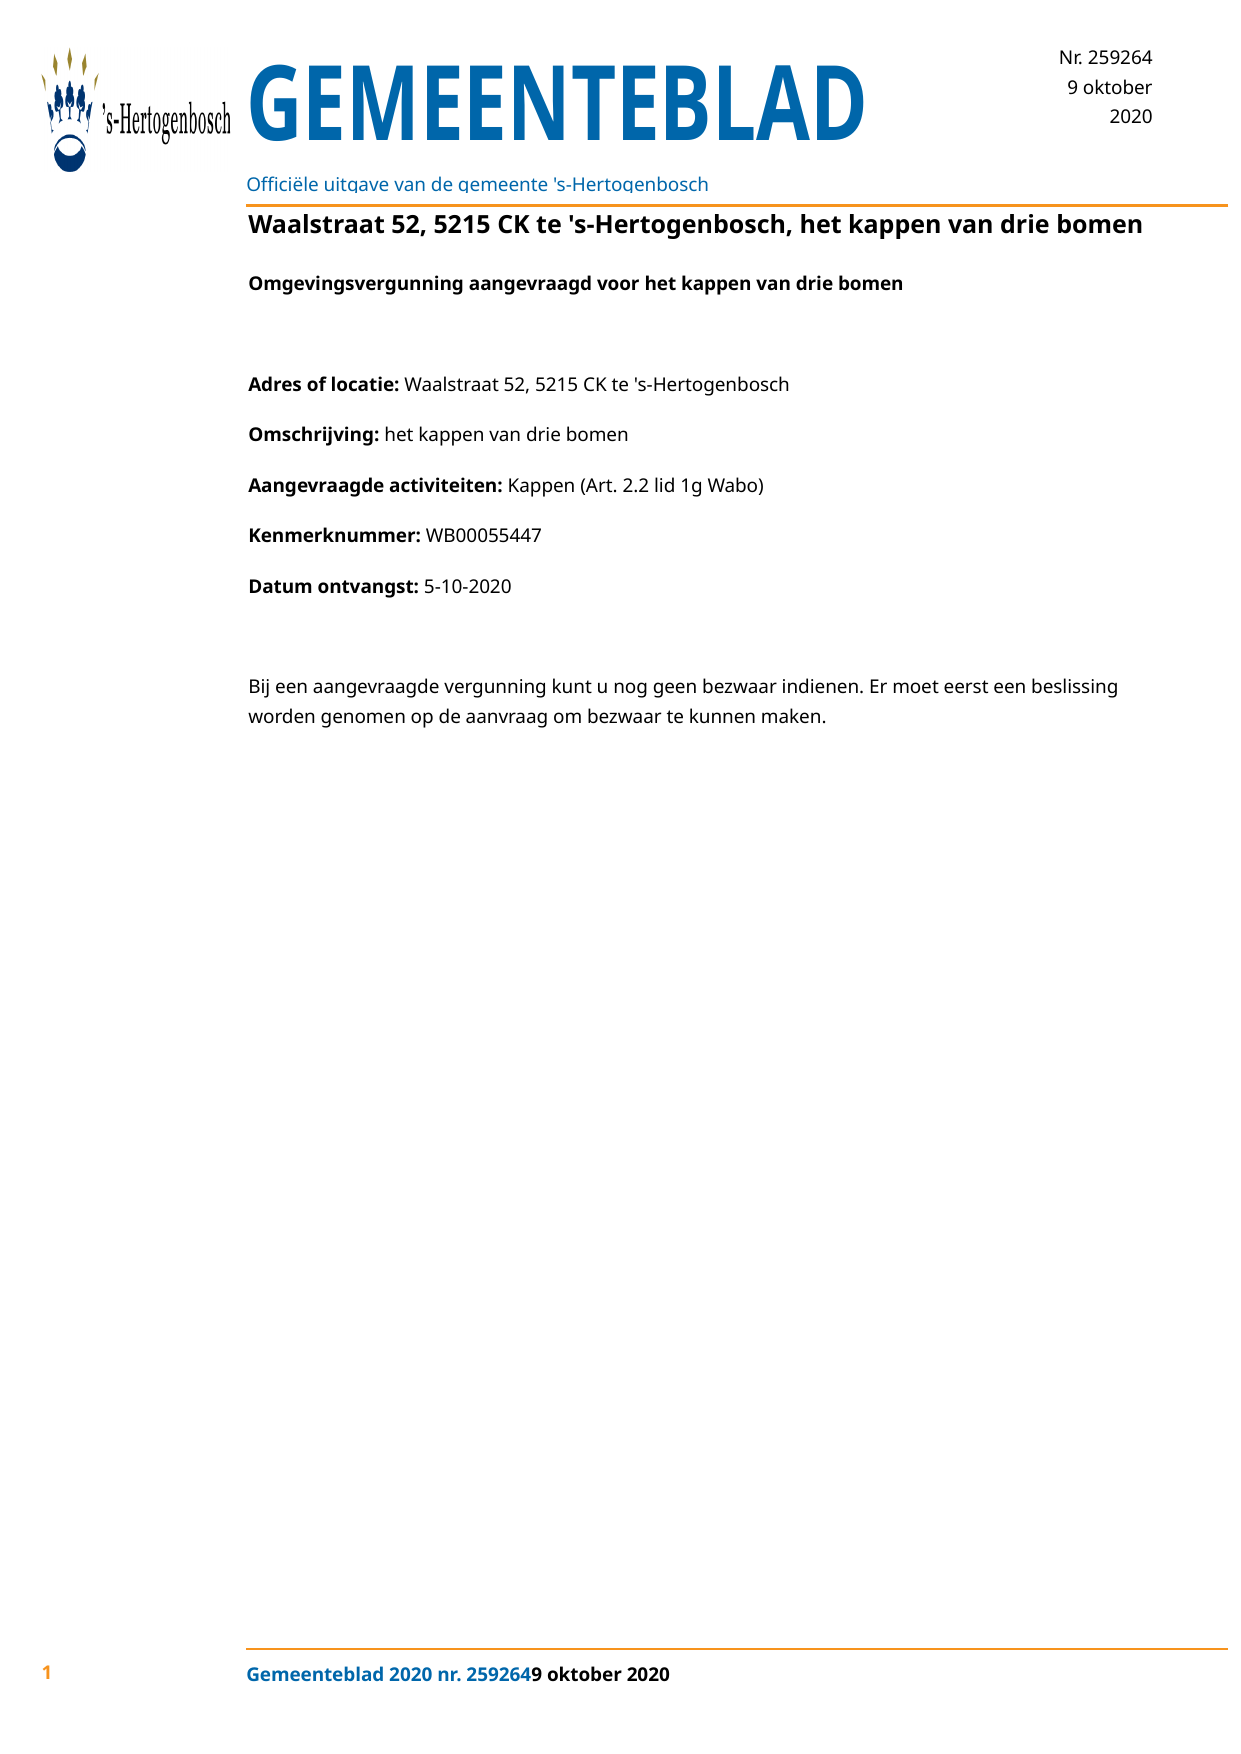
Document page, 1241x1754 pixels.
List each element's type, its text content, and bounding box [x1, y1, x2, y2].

picture [41, 47, 231, 172]
text Bij een aangevraagde vergunning kunt u nog geen bezwaar indienen. Er moet eerst een beslissing worden genomen op de aanvraag om bezwaar te kunnen maken. [248, 674, 1152, 729]
text Kenmerknummer: WB00055447 [248, 522, 1152, 548]
text Omschrijving: het kappen van drie bomen [248, 422, 1152, 447]
text Datum ontvangst: 5-10-2020 [248, 573, 1152, 598]
text Adres of locatie: Waalstraat 52, 5215 CK te 's-Hertogenbosch [248, 371, 1152, 397]
text Omgevingsvergunning aangevraagd voor het kappen van drie bomen [248, 270, 1152, 296]
text Aangevraagde activiteiten: Kappen (Art. 2.2 lid 1g Wabo) [248, 472, 1152, 498]
text Waalstraat 52, 5215 CK te 's-Hertogenbosch, het kappen van drie bomen [248, 207, 1152, 241]
